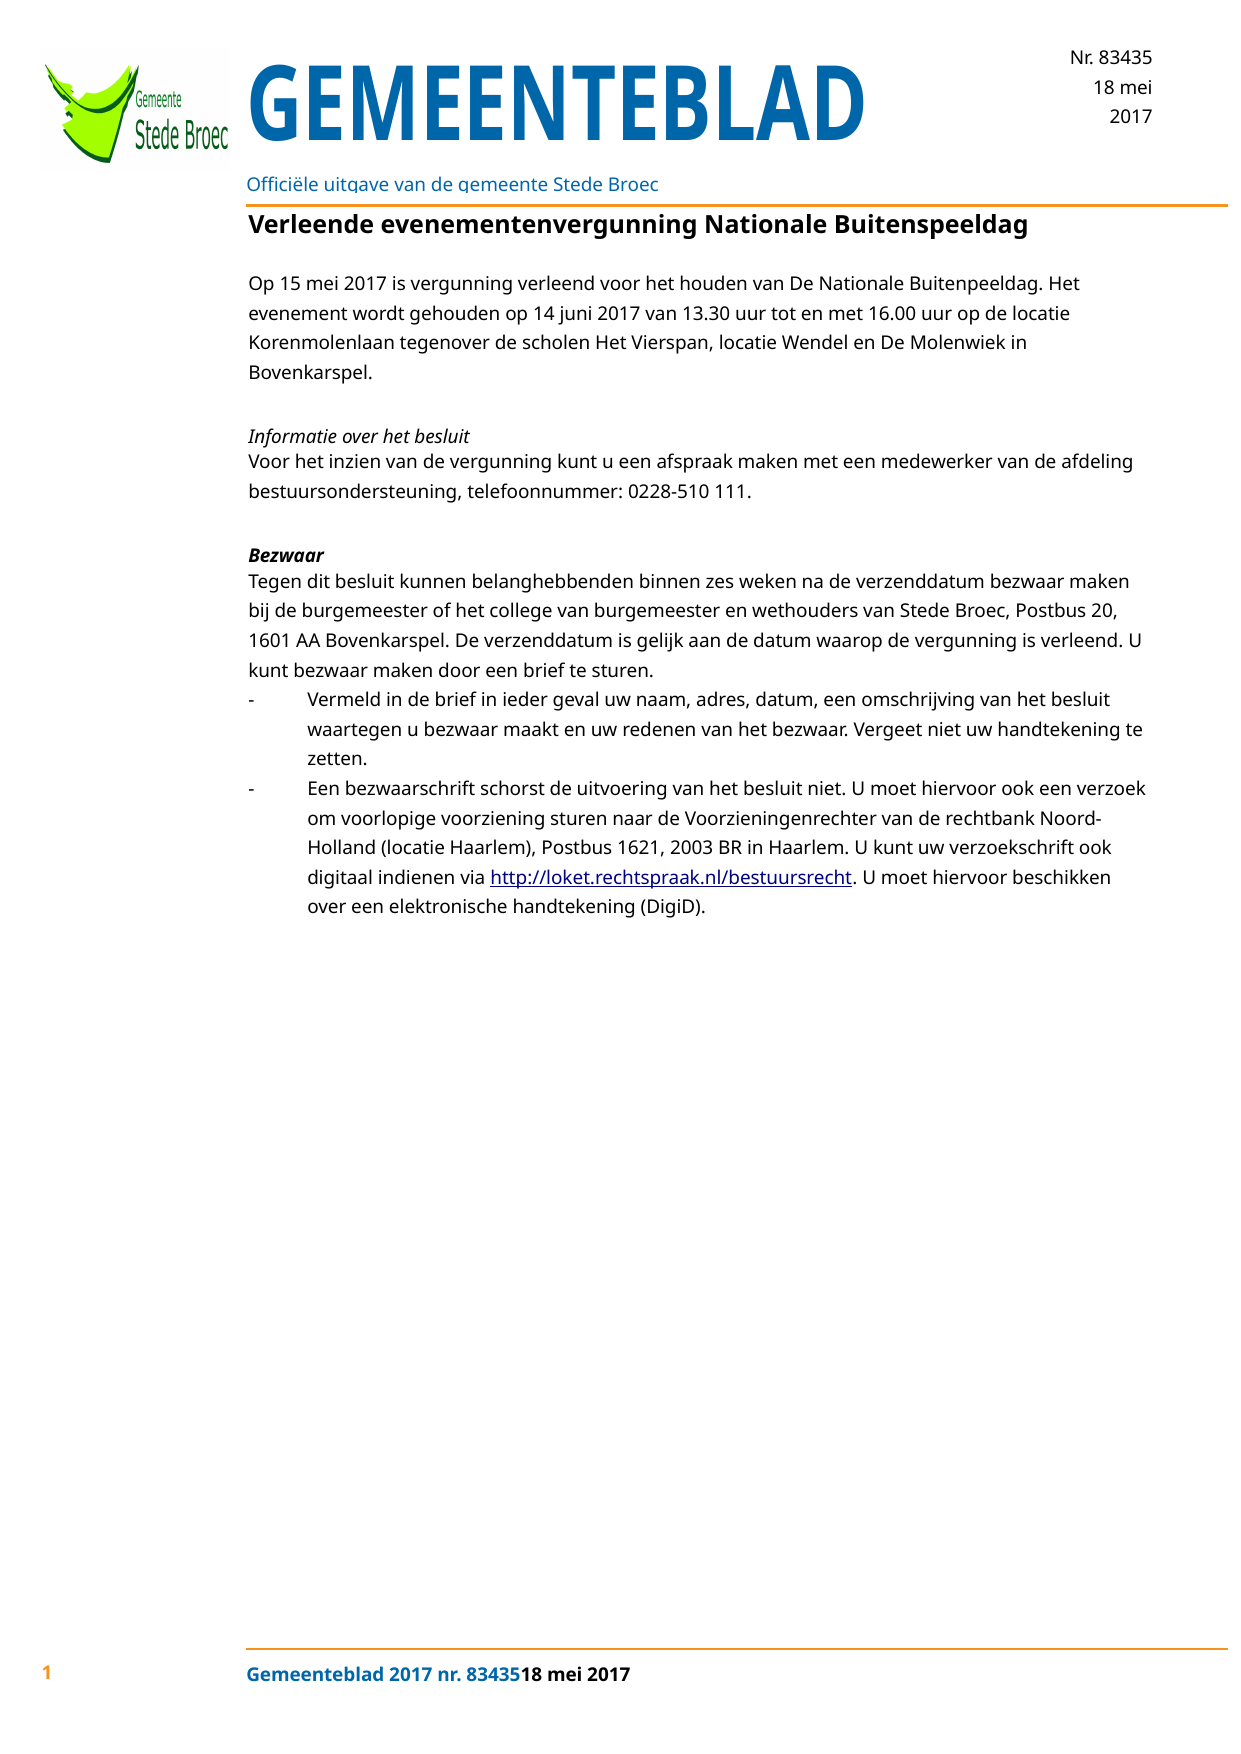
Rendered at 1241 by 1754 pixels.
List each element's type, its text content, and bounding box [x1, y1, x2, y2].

text Bezwaar [248, 542, 1152, 568]
text Verleende evenementenvergunning Nationale Buitenspeeldag [248, 207, 1152, 241]
list Een bezwaarschrift schorst de uitvoering van het besluit niet. U moet hiervoor ook een verzoek om voorlopige voorziening sturen naar de Voorzieningenrechter van de rechtbank Noord-Holland (locatie Haarlem), Postbus 1621, 2003 BR in Haarlem. U kunt uw verzoekschrift ook digitaal indienen via http://loket.rechtspraak.nl/bestuursrecht. U moet hiervoor beschikken over een elektronische handtekening (DigiD). [248, 775, 1152, 919]
text Tegen dit besluit kunnen belanghebbenden binnen zes weken na de verzenddatum bezwaar maken bij de burgemeester of het college van burgemeester en wethouders van Stede Broec, Postbus 20, 1601 AA Bovenkarspel. De verzenddatum is gelijk aan de datum waarop de vergunning is verleend. U kunt bezwaar maken door een brief te sturen. [248, 568, 1152, 682]
text Op 15 mei 2017 is vergunning verleend voor het houden van De Nationale Buitenpeeldag. Het evenement wordt gehouden op 14 juni 2017 van 13.30 uur tot en met 16.00 uur op de locatie Korenmolenlaan tegenover de scholen Het Vierspan, locatie Wendel en De Molenwiek in Bovenkarspel. [248, 270, 1152, 385]
text Informatie over het besluit [248, 423, 1152, 449]
picture [41, 47, 231, 172]
text Voor het inzien van de vergunning kunt u een afspraak maken met een medewerker van de afdeling bestuursondersteuning, telefoonnummer: 0228-510 111. [248, 449, 1152, 504]
list Vermeld in de brief in ieder geval uw naam, adres, datum, een omschrijving van het besluit waartegen u bezwaar maakt en uw redenen van het bezwaar. Vergeet niet uw handtekening te zetten. [248, 686, 1152, 771]
